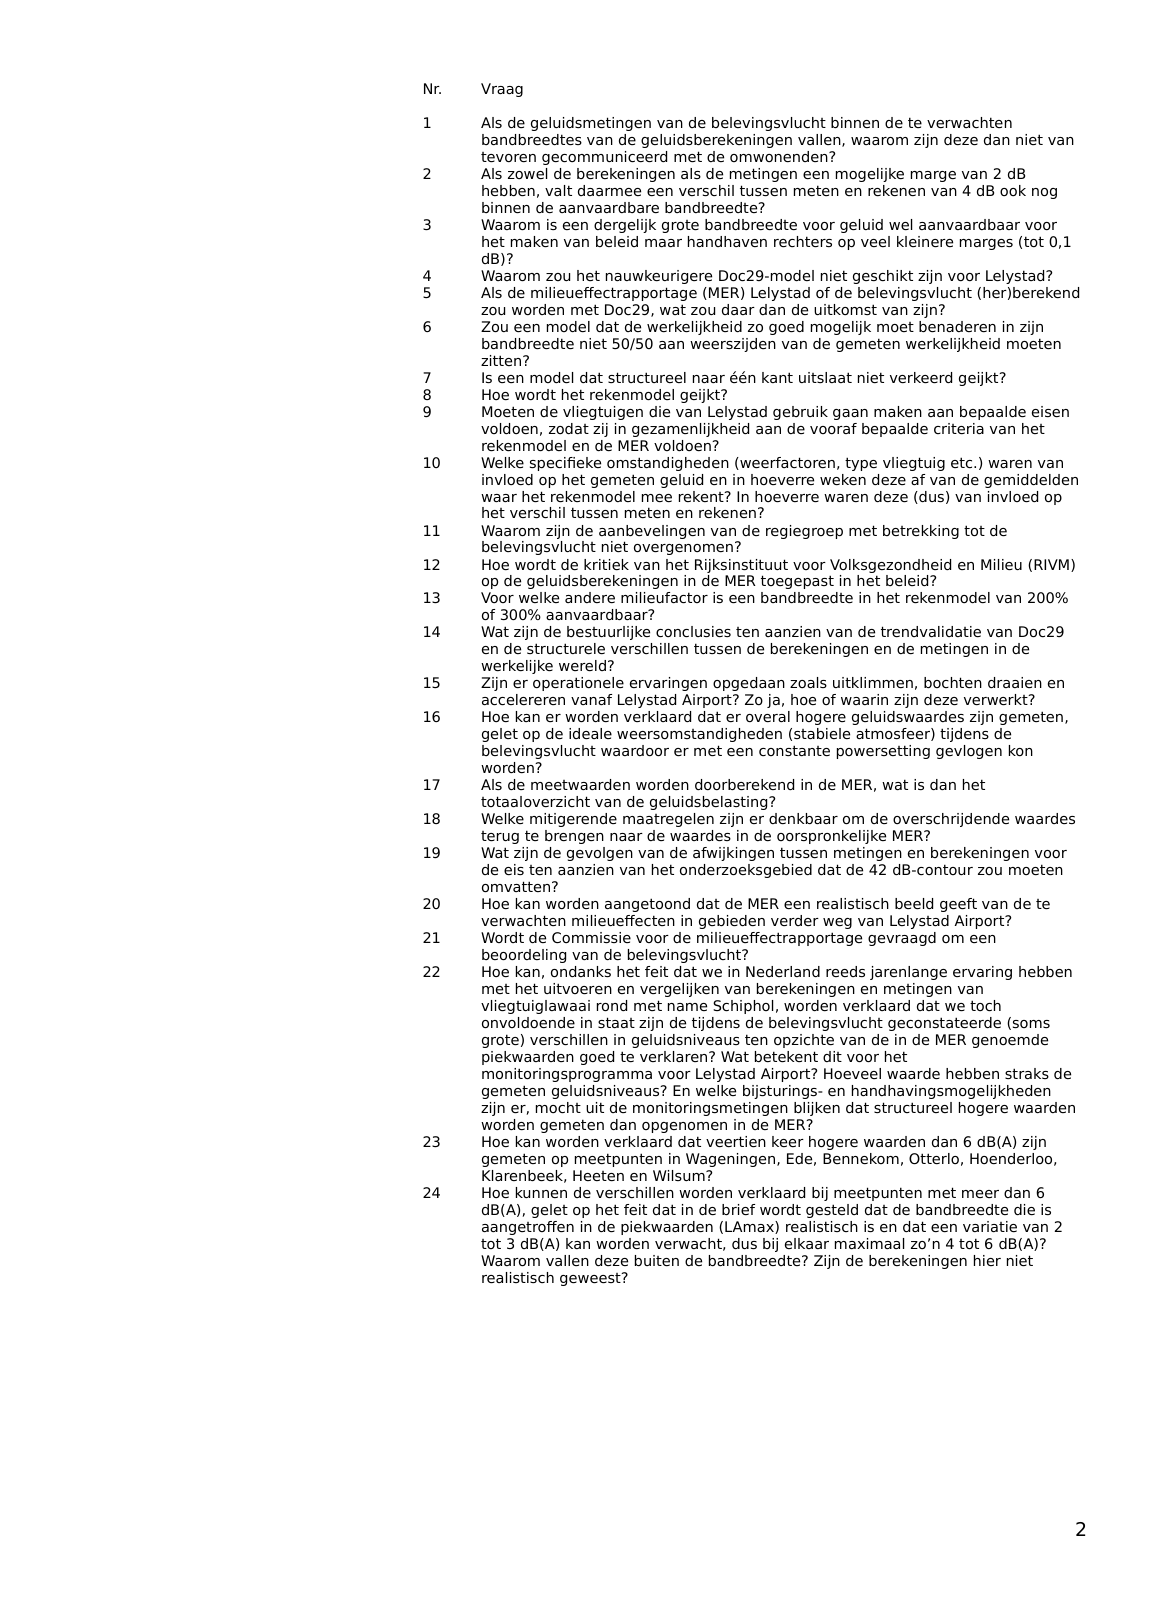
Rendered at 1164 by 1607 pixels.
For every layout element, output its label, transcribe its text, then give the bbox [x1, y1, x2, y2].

table_cell Zou een model dat de werkelijkheid zo goed mogelijk moet benaderen in zijn bandbreedte niet 50/50 aan weerszijden van de gemeten werkelijkheid moeten zitten? [475, 319, 1087, 369]
table_cell 18 [422, 811, 475, 845]
table_cell 22 [422, 964, 475, 1134]
table_cell 4 [422, 268, 475, 285]
table_cell Hoe kan er worden verklaard dat er overal hogere geluidswaardes zijn gemeten, gelet op de ideale weersomstandigheden (stabiele atmosfeer) tijdens de belevingsvlucht waardoor er met een constante powersetting gevlogen kon worden? [475, 709, 1087, 777]
table_cell Hoe kan worden aangetoond dat de MER een realistisch beeld geeft van de te verwachten milieueffecten in gebieden verder weg van Lelystad Airport? [475, 896, 1087, 930]
table_cell 19 [422, 845, 475, 896]
table_cell Wat zijn de bestuurlijke conclusies ten aanzien van de trendvalidatie van Doc29 en de structurele verschillen tussen de berekeningen en de metingen in de werkelijke wereld? [475, 624, 1087, 675]
table_cell Voor welke andere milieufactor is een bandbreedte in het rekenmodel van 200% of 300% aanvaardbaar? [475, 590, 1087, 624]
table_cell 13 [422, 590, 475, 624]
table_cell 2 [422, 166, 475, 217]
table_cell Welke specifieke omstandigheden (weerfactoren, type vliegtuig etc.) waren van invloed op het gemeten geluid en in hoeverre weken deze af van de gemiddelden waar het rekenmodel mee rekent? In hoeverre waren deze (dus) van invloed op het verschil tussen meten en rekenen? [475, 455, 1087, 522]
table_cell Is een model dat structureel naar één kant uitslaat niet verkeerd geijkt? [475, 370, 1087, 387]
table_cell 23 [422, 1134, 475, 1184]
table_cell 7 [422, 370, 475, 387]
table_cell Hoe kunnen de verschillen worden verklaard bij meetpunten met meer dan 6 dB(A), gelet op het feit dat in de brief wordt gesteld dat de bandbreedte die is aangetroffen in de piekwaarden (LAmax) realistisch is en dat een variatie van 2 tot 3 dB(A) kan worden verwacht, dus bij elkaar maximaal zo’n 4 tot 6 dB(A)? Waarom vallen deze buiten de bandbreedte? Zijn de berekeningen hier niet realistisch geweest? [475, 1185, 1087, 1286]
table_cell Als de geluidsmetingen van de belevingsvlucht binnen de te verwachten bandbreedtes van de geluidsberekeningen vallen, waarom zijn deze dan niet van tevoren gecommuniceerd met de omwonenden? [475, 115, 1087, 166]
table_cell 6 [422, 319, 475, 369]
table_cell 1 [422, 115, 475, 166]
table_cell Hoe kan worden verklaard dat veertien keer hogere waarden dan 6 dB(A) zijn gemeten op meetpunten in Wageningen, Ede, Bennekom, Otterlo, Hoenderloo, Klarenbeek, Heeten en Wilsum? [475, 1134, 1087, 1184]
table_header Vraag [475, 81, 1087, 98]
table_cell Waarom zijn de aanbevelingen van de regiegroep met betrekking tot de belevingsvlucht niet overgenomen? [475, 523, 1087, 556]
table_cell Wat zijn de gevolgen van de afwijkingen tussen metingen en berekeningen voor de eis ten aanzien van het onderzoeksgebied dat de 42 dB-contour zou moeten omvatten? [475, 845, 1087, 896]
table_cell Hoe kan, ondanks het feit dat we in Nederland reeds jarenlange ervaring hebben met het uitvoeren en vergelijken van berekeningen en metingen van vliegtuiglawaai rond met name Schiphol, worden verklaard dat we toch onvoldoende in staat zijn de tijdens de belevingsvlucht geconstateerde (soms grote) verschillen in geluidsniveaus ten opzichte van de in de MER genoemde piekwaarden goed te verklaren? Wat betekent dit voor het monitoringsprogramma voor Lelystad Airport? Hoeveel waarde hebben straks de gemeten geluidsniveaus? En welke bijsturings- en handhavingsmogelijkheden zijn er, mocht uit de monitoringsmetingen blijken dat structureel hogere waarden worden gemeten dan opgenomen in de MER? [475, 964, 1087, 1134]
table_cell 3 [422, 217, 475, 268]
table_cell Hoe wordt het rekenmodel geijkt? [475, 387, 1087, 403]
table_cell 17 [422, 777, 475, 811]
table_cell [475, 98, 1087, 115]
table_cell 24 [422, 1185, 475, 1286]
table_cell 8 [422, 387, 475, 403]
table_cell 10 [422, 455, 475, 522]
table_cell Waarom is een dergelijk grote bandbreedte voor geluid wel aanvaardbaar voor het maken van beleid maar handhaven rechters op veel kleinere marges (tot 0,1 dB)? [475, 217, 1087, 268]
table_cell 20 [422, 896, 475, 930]
table_cell 14 [422, 624, 475, 675]
table_cell 21 [422, 930, 475, 964]
table_cell 9 [422, 404, 475, 454]
table_cell 16 [422, 709, 475, 777]
table_cell Als zowel de berekeningen als de metingen een mogelijke marge van 2 dB hebben, valt daarmee een verschil tussen meten en rekenen van 4 dB ook nog binnen de aanvaardbare bandbreedte? [475, 166, 1087, 217]
table_cell Zijn er operationele ervaringen opgedaan zoals uitklimmen, bochten draaien en accelereren vanaf Lelystad Airport? Zo ja, hoe of waarin zijn deze verwerkt? [475, 675, 1087, 709]
table_cell 11 [422, 523, 475, 556]
table_cell Als de milieueffectrapportage (MER) Lelystad of de belevingsvlucht (her)berekend zou worden met Doc29, wat zou daar dan de uitkomst van zijn? [475, 285, 1087, 319]
table_cell Moeten de vliegtuigen die van Lelystad gebruik gaan maken aan bepaalde eisen voldoen, zodat zij in gezamenlijkheid aan de vooraf bepaalde criteria van het rekenmodel en de MER voldoen? [475, 404, 1087, 454]
table_cell 12 [422, 556, 475, 590]
table_cell Als de meetwaarden worden doorberekend in de MER, wat is dan het totaaloverzicht van de geluidsbelasting? [475, 777, 1087, 811]
table_cell Wordt de Commissie voor de milieueffectrapportage gevraagd om een beoordeling van de belevingsvlucht? [475, 930, 1087, 964]
table_cell 15 [422, 675, 475, 709]
table_cell Waarom zou het nauwkeurigere Doc29-model niet geschikt zijn voor Lelystad? [475, 268, 1087, 285]
table_cell 5 [422, 285, 475, 319]
table_cell [422, 98, 475, 115]
table_cell Hoe wordt de kritiek van het Rijksinstituut voor Volksgezondheid en Milieu (RIVM) op de geluidsberekeningen in de MER toegepast in het beleid? [475, 556, 1087, 590]
table_header Nr. [422, 81, 475, 98]
table_cell Welke mitigerende maatregelen zijn er denkbaar om de overschrijdende waardes terug te brengen naar de waardes in de oorspronkelijke MER? [475, 811, 1087, 845]
